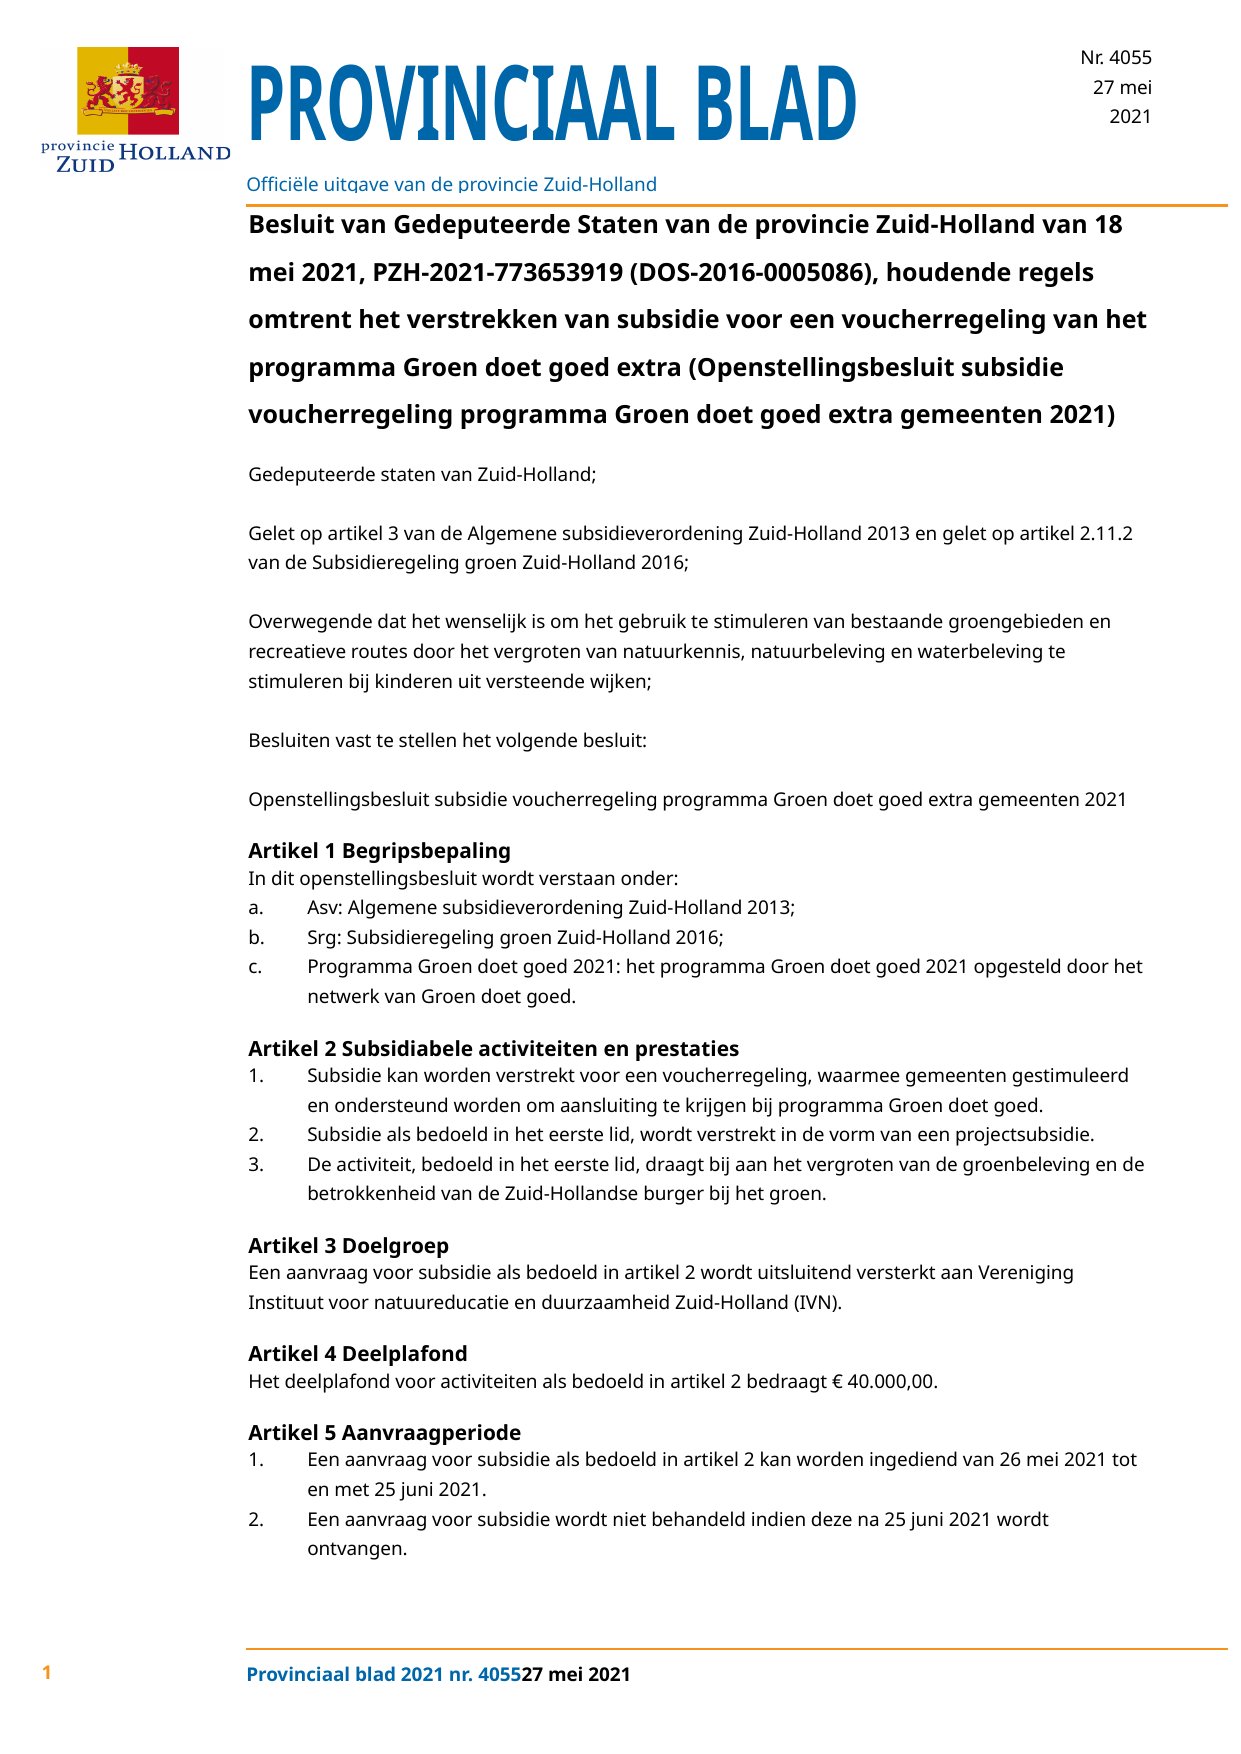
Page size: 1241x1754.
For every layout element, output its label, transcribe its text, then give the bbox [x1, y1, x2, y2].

text Gelet op artikel 3 van de Algemene subsidieverordening Zuid-Holland 2013 en gelet op artikel 2.11.2 van de Subsidieregeling groen Zuid-Holland 2016; [248, 520, 1152, 575]
text Gedeputeerde staten van Zuid-Holland; [248, 461, 1152, 486]
list Programma Groen doet goed 2021: het programma Groen doet goed 2021 opgesteld door het netwerk van Groen doet goed. [248, 954, 1152, 1009]
list Srg: Subsidieregeling groen Zuid-Holland 2016; [248, 924, 1152, 950]
text Artikel 2 Subsidiabele activiteiten en prestaties [248, 1034, 1152, 1062]
text Het deelplafond voor activiteiten als bedoeld in artikel 2 bedraagt € 40.000,00. [248, 1368, 1152, 1393]
text Besluiten vast te stellen het volgende besluit: [248, 727, 1152, 753]
text Artikel 4 Deelplafond [248, 1339, 1152, 1368]
text Overwegende dat het wenselijk is om het gebruik te stimuleren van bestaande groengebieden en recreatieve routes door het vergroten van natuurkennis, natuurbeleving en waterbeleving te stimuleren bij kinderen uit versteende wijken; [248, 609, 1152, 693]
list Subsidie als bedoeld in het eerste lid, wordt verstrekt in de vorm van een projectsubsidie. [248, 1121, 1152, 1147]
text Artikel 1 Begripsbepaling [248, 837, 1152, 865]
text Een aanvraag voor subsidie als bedoeld in artikel 2 wordt uitsluitend versterkt aan Vereniging Instituut voor natuureducatie en duurzaamheid Zuid-Holland (IVN). [248, 1259, 1152, 1315]
text Artikel 3 Doelgroep [248, 1231, 1152, 1259]
list Subsidie kan worden verstrekt voor een voucherregeling, waarmee gemeenten gestimuleerd en ondersteund worden om aansluiting te krijgen bij programma Groen doet goed. [248, 1062, 1152, 1117]
picture [41, 47, 231, 172]
text In dit openstellingsbesluit wordt verstaan onder: [248, 865, 1152, 891]
text Artikel 5 Aanvraagperiode [248, 1418, 1152, 1447]
list Een aanvraag voor subsidie als bedoeld in artikel 2 kan worden ingediend van 26 mei 2021 tot en met 25 juni 2021. [248, 1447, 1152, 1502]
list Een aanvraag voor subsidie wordt niet behandeld indien deze na 25 juni 2021 wordt ontvangen. [248, 1506, 1152, 1561]
text Besluit van Gedeputeerde Staten van de provincie Zuid-Holland van 18 mei 2021, PZH-2021-773653919 (DOS-2016-0005086), houdende regels omtrent het verstrekken van subsidie voor een voucherregeling van het programma Groen doet goed extra (Openstellingsbesluit subsidie voucherregeling programma Groen doet goed extra gemeenten 2021) [248, 207, 1152, 431]
list Asv: Algemene subsidieverordening Zuid-Holland 2013; [248, 894, 1152, 920]
text Openstellingsbesluit subsidie voucherregeling programma Groen doet goed extra gemeenten 2021 [248, 786, 1152, 812]
list De activiteit, bedoeld in het eerste lid, draagt bij aan het vergroten van de groenbeleving en de betrokkenheid van de Zuid-Hollandse burger bij het groen. [248, 1151, 1152, 1206]
